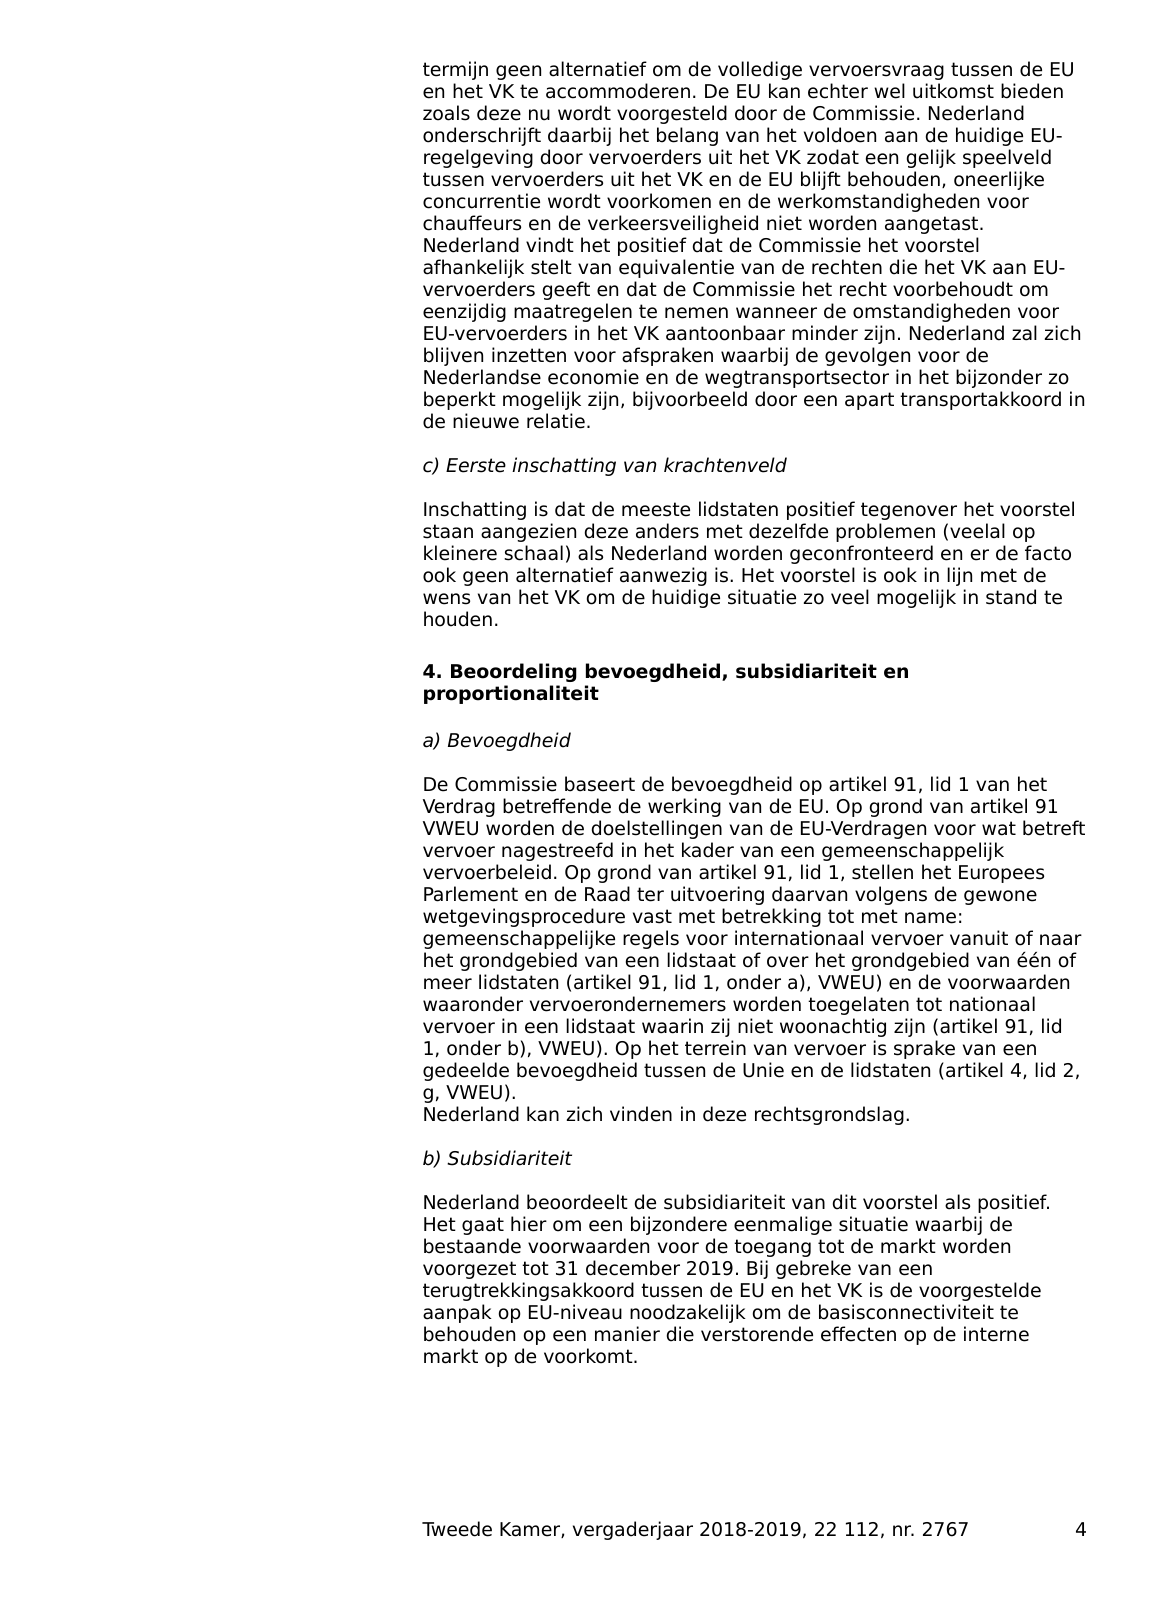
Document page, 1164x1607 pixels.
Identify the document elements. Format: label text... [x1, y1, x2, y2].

text Nederland kan zich vinden in deze rechtsgrondslag. [422, 1104, 1087, 1126]
subtitle a) Bevoegdheid [422, 730, 1087, 752]
text termijn geen alternatief om de volledige vervoersvraag tussen de EU en het VK te accommoderen. De EU kan echter wel uitkomst bieden zoals deze nu wordt voorgesteld door de Commissie. Nederland onderschrijft daarbij het belang van het voldoen aan de huidige EU-regelgeving door vervoerders uit het VK zodat een gelijk speelveld tussen vervoerders uit het VK en de EU blijft behouden, oneerlijke concurrentie wordt voorkomen en de werkomstandigheden voor chauffeurs en de verkeersveiligheid niet worden aangetast. Nederland vindt het positief dat de Commissie het voorstel afhankelijk stelt van equivalentie van de rechten die het VK aan EU-vervoerders geeft en dat de Commissie het recht voorbehoudt om eenzijdig maatregelen te nemen wanneer de omstandigheden voor EU-vervoerders in het VK aantoonbaar minder zijn. Nederland zal zich blijven inzetten voor afspraken waarbij de gevolgen voor de Nederlandse economie en de wegtransportsector in het bijzonder zo beperkt mogelijk zijn, bijvoorbeeld door een apart transportakkoord in de nieuwe relatie. [422, 59, 1087, 433]
text De Commissie baseert de bevoegdheid op artikel 91, lid 1 van het Verdrag betreffende de werking van de EU. Op grond van artikel 91 VWEU worden de doelstellingen van de EU-Verdragen voor wat betreft vervoer nagestreefd in het kader van een gemeenschappelijk vervoerbeleid. Op grond van artikel 91, lid 1, stellen het Europees Parlement en de Raad ter uitvoering daarvan volgens de gewone wetgevingsprocedure vast met betrekking tot met name: gemeenschappelijke regels voor internationaal vervoer vanuit of naar het grondgebied van een lidstaat of over het grondgebied van één of meer lidstaten (artikel 91, lid 1, onder a), VWEU) en de voorwaarden waaronder vervoerondernemers worden toegelaten tot nationaal vervoer in een lidstaat waarin zij niet woonachtig zijn (artikel 91, lid 1, onder b), VWEU). Op het terrein van vervoer is sprake van een gedeelde bevoegdheid tussen de Unie en de lidstaten (artikel 4, lid 2, g, VWEU). [422, 774, 1087, 1104]
subtitle c) Eerste inschatting van krachtenveld [422, 455, 1087, 477]
text Nederland beoordeelt de subsidiariteit van dit voorstel als positief. Het gaat hier om een bijzondere eenmalige situatie waarbij de bestaande voorwaarden voor de toegang tot de markt worden voorgezet tot 31 december 2019. Bij gebreke van een terugtrekkingsakkoord tussen de EU en het VK is de voorgestelde aanpak op EU-niveau noodzakelijk om de basisconnectiviteit te behouden op een manier die verstorende effecten op de interne markt op de voorkomt. [422, 1192, 1087, 1368]
subtitle b) Subsidiariteit [422, 1148, 1087, 1170]
subtitle 4. Beoordeling bevoegdheid, subsidiariteit en proportionaliteit [422, 661, 1087, 705]
text Inschatting is dat de meeste lidstaten positief tegenover het voorstel staan aangezien deze anders met dezelfde problemen (veelal op kleinere schaal) als Nederland worden geconfronteerd en er de facto ook geen alternatief aanwezig is. Het voorstel is ook in lijn met de wens van het VK om de huidige situatie zo veel mogelijk in stand te houden. [422, 499, 1087, 631]
